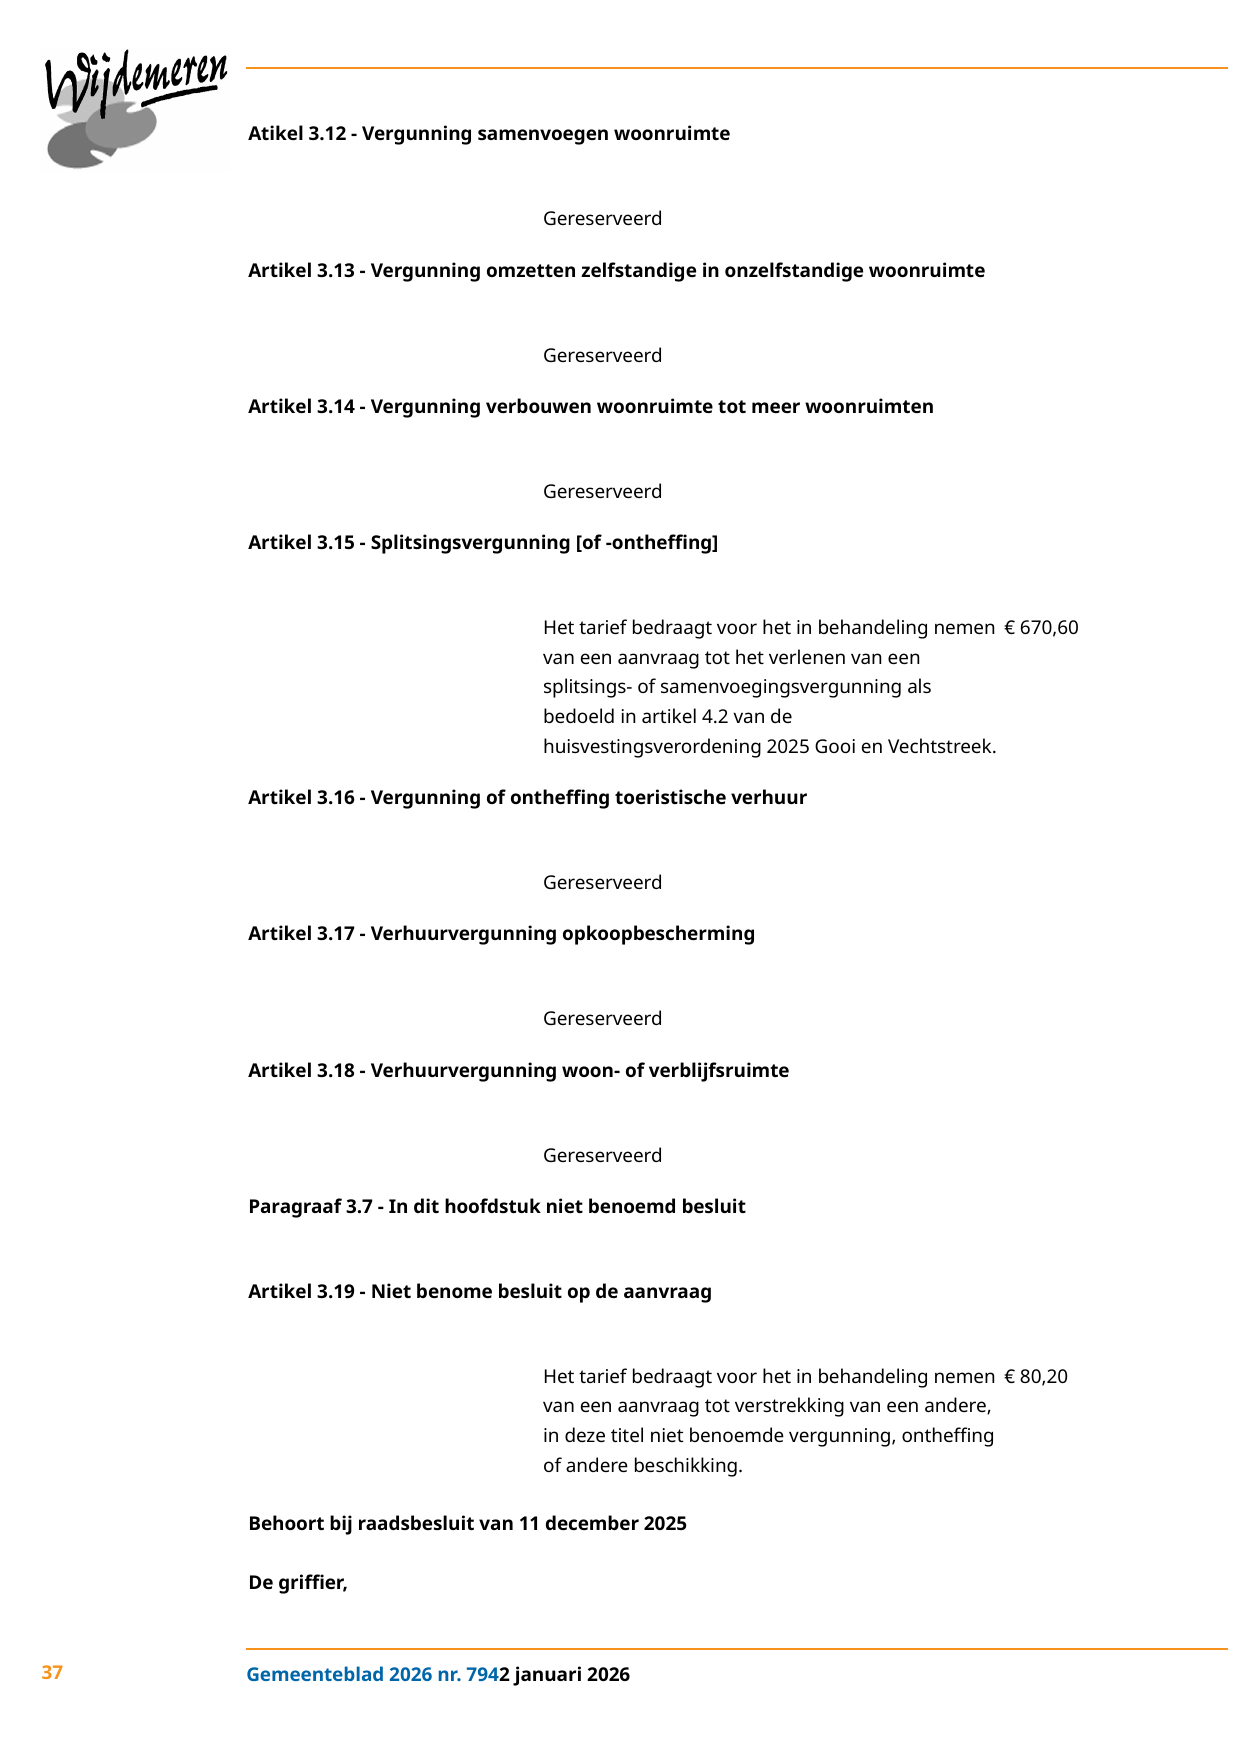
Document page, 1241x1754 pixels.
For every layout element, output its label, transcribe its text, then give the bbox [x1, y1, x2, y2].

table_cell [248, 342, 395, 367]
picture [41, 47, 231, 172]
table_cell [543, 895, 1004, 921]
table_cell Artikel 3.13 - Vergunning omzetten zelfstandige in onzelfstandige woonruimte [248, 257, 1004, 342]
table_cell [1004, 1278, 1152, 1363]
table_cell [395, 231, 543, 257]
table_cell Gereserveerd [543, 1006, 1004, 1031]
table_cell [1004, 895, 1152, 921]
table_cell [248, 504, 395, 529]
table_cell [248, 368, 395, 393]
table_cell [1004, 1057, 1152, 1142]
table_cell [1004, 784, 1152, 869]
table_cell [395, 1363, 543, 1478]
table_cell [543, 759, 1004, 784]
table_cell [248, 869, 395, 895]
table_cell Gereserveerd [543, 342, 1004, 367]
table_cell € 670,60 [1004, 615, 1152, 758]
table_cell [543, 231, 1004, 257]
table_cell [248, 1142, 395, 1168]
table_cell [395, 1142, 543, 1168]
table_cell Het tarief bedraagt voor het in behandeling nemen van een aanvraag tot verstrekking van een andere, in deze titel niet benoemde vergunning, ontheffing of andere beschikking. [543, 1363, 1004, 1478]
table_cell [1004, 530, 1152, 614]
table_cell [1004, 921, 1152, 1006]
table_cell [1004, 478, 1152, 504]
table_cell [395, 1168, 543, 1193]
table_cell [395, 759, 543, 784]
table_cell Gereserveerd [543, 1142, 1004, 1168]
table_cell [248, 895, 395, 921]
table_cell [395, 1006, 543, 1031]
table_cell [248, 231, 395, 257]
table_cell [248, 205, 395, 231]
table_cell [395, 205, 543, 231]
table_cell [543, 1031, 1004, 1057]
table_cell [395, 342, 543, 367]
table_cell [1004, 342, 1152, 367]
table_cell [395, 869, 543, 895]
table_cell [1004, 1193, 1152, 1278]
table_cell [1004, 393, 1152, 478]
text De griffier, [248, 1569, 1152, 1595]
table_cell [1004, 759, 1152, 784]
table_cell [1004, 231, 1152, 257]
table_cell Artikel 3.17 - Verhuurvergunning opkoopbescherming [248, 921, 1004, 1006]
text Behoort bij raadsbesluit van 11 december 2025 [248, 1510, 1152, 1536]
table_cell Paragraaf 3.7 - In dit hoofdstuk niet benoemd besluit [248, 1193, 1004, 1278]
table_cell [248, 1168, 395, 1193]
table_cell [1004, 869, 1152, 895]
table_cell [395, 895, 543, 921]
table_cell [248, 1363, 395, 1478]
table_cell [248, 759, 395, 784]
table_cell Het tarief bedraagt voor het in behandeling nemen van een aanvraag tot het verlenen van een splitsings- of samenvoegingsvergunning als bedoeld in artikel 4.2 van de huisvestingsverordening 2025 Gooi en Vechtstreek. [543, 615, 1004, 758]
table_cell [543, 368, 1004, 393]
table_cell Gereserveerd [543, 869, 1004, 895]
table_cell [248, 1031, 395, 1057]
table_cell [395, 615, 543, 758]
table_cell [1004, 1031, 1152, 1057]
table_cell [248, 95, 395, 121]
table_cell € 80,20 [1004, 1363, 1152, 1478]
table_cell [1004, 121, 1152, 205]
table_cell Artikel 3.19 - Niet benome besluit op de aanvraag [248, 1278, 1004, 1363]
table_cell [395, 1031, 543, 1057]
table_cell [248, 615, 395, 758]
table_cell [1004, 1142, 1152, 1168]
table_cell [395, 478, 543, 504]
table_cell [1004, 504, 1152, 529]
table_cell [543, 95, 1004, 121]
table_cell [1004, 1006, 1152, 1031]
table_cell Artikel 3.18 - Verhuurvergunning woon- of verblijfsruimte [248, 1057, 1004, 1142]
table_cell Gereserveerd [543, 478, 1004, 504]
table_cell [1004, 368, 1152, 393]
table_cell [1004, 257, 1152, 342]
table_cell [248, 478, 395, 504]
table_cell [248, 1006, 395, 1031]
table_cell [395, 95, 543, 121]
table_cell [543, 1168, 1004, 1193]
table_cell [1004, 1168, 1152, 1193]
table_cell Artikel 3.14 - Vergunning verbouwen woonruimte tot meer woonruimten [248, 393, 1004, 478]
table_cell Gereserveerd [543, 205, 1004, 231]
table_cell [395, 504, 543, 529]
table_cell [1004, 205, 1152, 231]
table_cell Artikel 3.16 - Vergunning of ontheffing toeristische verhuur [248, 784, 1004, 869]
table_cell [1004, 95, 1152, 121]
table_cell Atikel 3.12 - Vergunning samenvoegen woonruimte [248, 121, 1004, 205]
table_cell Artikel 3.15 - Splitsingsvergunning [of -ontheffing] [248, 530, 1004, 614]
table_cell [395, 368, 543, 393]
table_cell [543, 504, 1004, 529]
